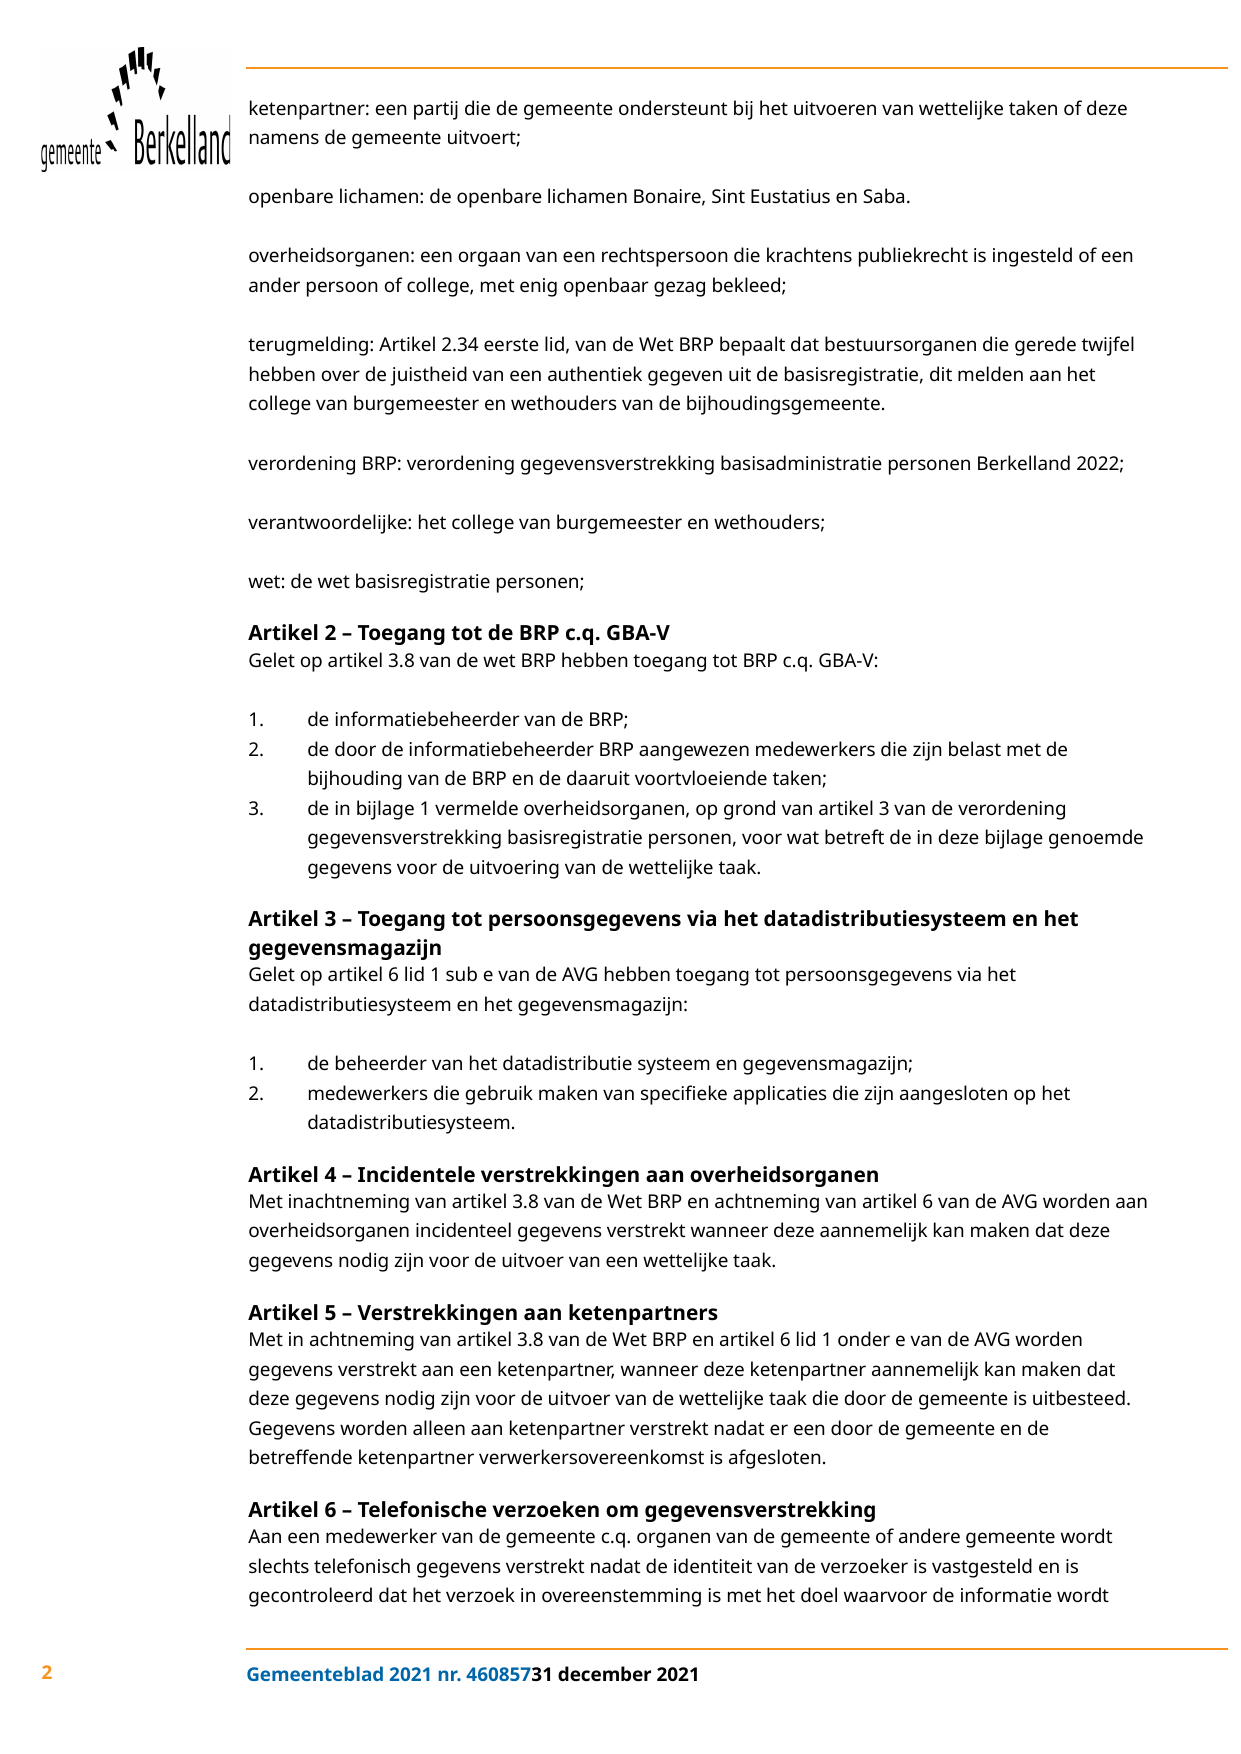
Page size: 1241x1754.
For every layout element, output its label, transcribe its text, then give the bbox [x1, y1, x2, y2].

list de in bijlage 1 vermelde overheidsorganen, op grond van artikel 3 van de verordening gegevensverstrekking basisregistratie personen, voor wat betreft de in deze bijlage genoemde gegevens voor de uitvoering van de wettelijke taak. [248, 795, 1152, 880]
text ketenpartner: een partij die de gemeente ondersteunt bij het uitvoeren van wettelijke taken of deze namens de gemeente uitvoert; [248, 95, 1152, 150]
text Artikel 2 – Toegang tot de BRP c.q. GBA-V [248, 618, 1152, 647]
text overheidsorganen: een orgaan van een rechtspersoon die krachtens publiekrecht is ingesteld of een ander persoon of college, met enig openbaar gezag bekleed; [248, 243, 1152, 298]
text terugmelding: Artikel 2.34 eerste lid, van de Wet BRP bepaalt dat bestuursorganen die gerede twijfel hebben over de juistheid van een authentiek gegeven uit de basisregistratie, dit melden aan het college van burgemeester en wethouders van de bijhoudingsgemeente. [248, 331, 1152, 416]
text Gelet op artikel 6 lid 1 sub e van de AVG hebben toegang tot persoonsgegevens via het datadistributiesysteem en het gegevensmagazijn: [248, 961, 1152, 1017]
list de informatiebeheerder van de BRP; [248, 706, 1152, 732]
text Artikel 6 – Telefonische verzoeken om gegevensverstrekking [248, 1495, 1152, 1523]
text Met inachtneming van artikel 3.8 van de Wet BRP en achtneming van artikel 6 van de AVG worden aan overheidsorganen incidenteel gegevens verstrekt wanneer deze aannemelijk kan maken dat deze gegevens nodig zijn voor de uitvoer van een wettelijke taak. [248, 1188, 1152, 1273]
text Met in achtneming van artikel 3.8 van de Wet BRP en artikel 6 lid 1 onder e van de AVG worden gegevens verstrekt aan een ketenpartner, wanneer deze ketenpartner aannemelijk kan maken dat deze gegevens nodig zijn voor de uitvoer van de wettelijke taak die door de gemeente is uitbesteed. Gegevens worden alleen aan ketenpartner verstrekt nadat er een door de gemeente en de betreffende ketenpartner verwerkersovereenkomst is afgesloten. [248, 1326, 1152, 1470]
text verordening BRP: verordening gegevensverstrekking basisadministratie personen Berkelland 2022; [248, 450, 1152, 476]
text Artikel 4 – Incidentele verstrekkingen aan overheidsorganen [248, 1160, 1152, 1188]
text verantwoordelijke: het college van burgemeester en wethouders; [248, 509, 1152, 535]
list de beheerder van het datadistributie systeem en gegevensmagazijn; [248, 1050, 1152, 1076]
text Artikel 3 – Toegang tot persoonsgegevens via het datadistributiesysteem en het gegevensmagazijn [248, 904, 1152, 961]
picture [41, 47, 231, 172]
text openbare lichamen: de openbare lichamen Bonaire, Sint Eustatius en Saba. [248, 183, 1152, 209]
list de door de informatiebeheerder BRP aangewezen medewerkers die zijn belast met de bijhouding van de BRP en de daaruit voortvloeiende taken; [248, 736, 1152, 791]
text Aan een medewerker van de gemeente c.q. organen van de gemeente of andere gemeente wordt slechts telefonisch gegevens verstrekt nadat de identiteit van de verzoeker is vastgesteld en is gecontroleerd dat het verzoek in overeenstemming is met het doel waarvoor de informatie wordt [248, 1523, 1152, 1608]
text Gelet op artikel 3.8 van de wet BRP hebben toegang tot BRP c.q. GBA-V: [248, 647, 1152, 673]
list medewerkers die gebruik maken van specifieke applicaties die zijn aangesloten op het datadistributiesysteem. [248, 1080, 1152, 1135]
text wet: de wet basisregistratie personen; [248, 568, 1152, 594]
text Artikel 5 – Verstrekkingen aan ketenpartners [248, 1298, 1152, 1326]
